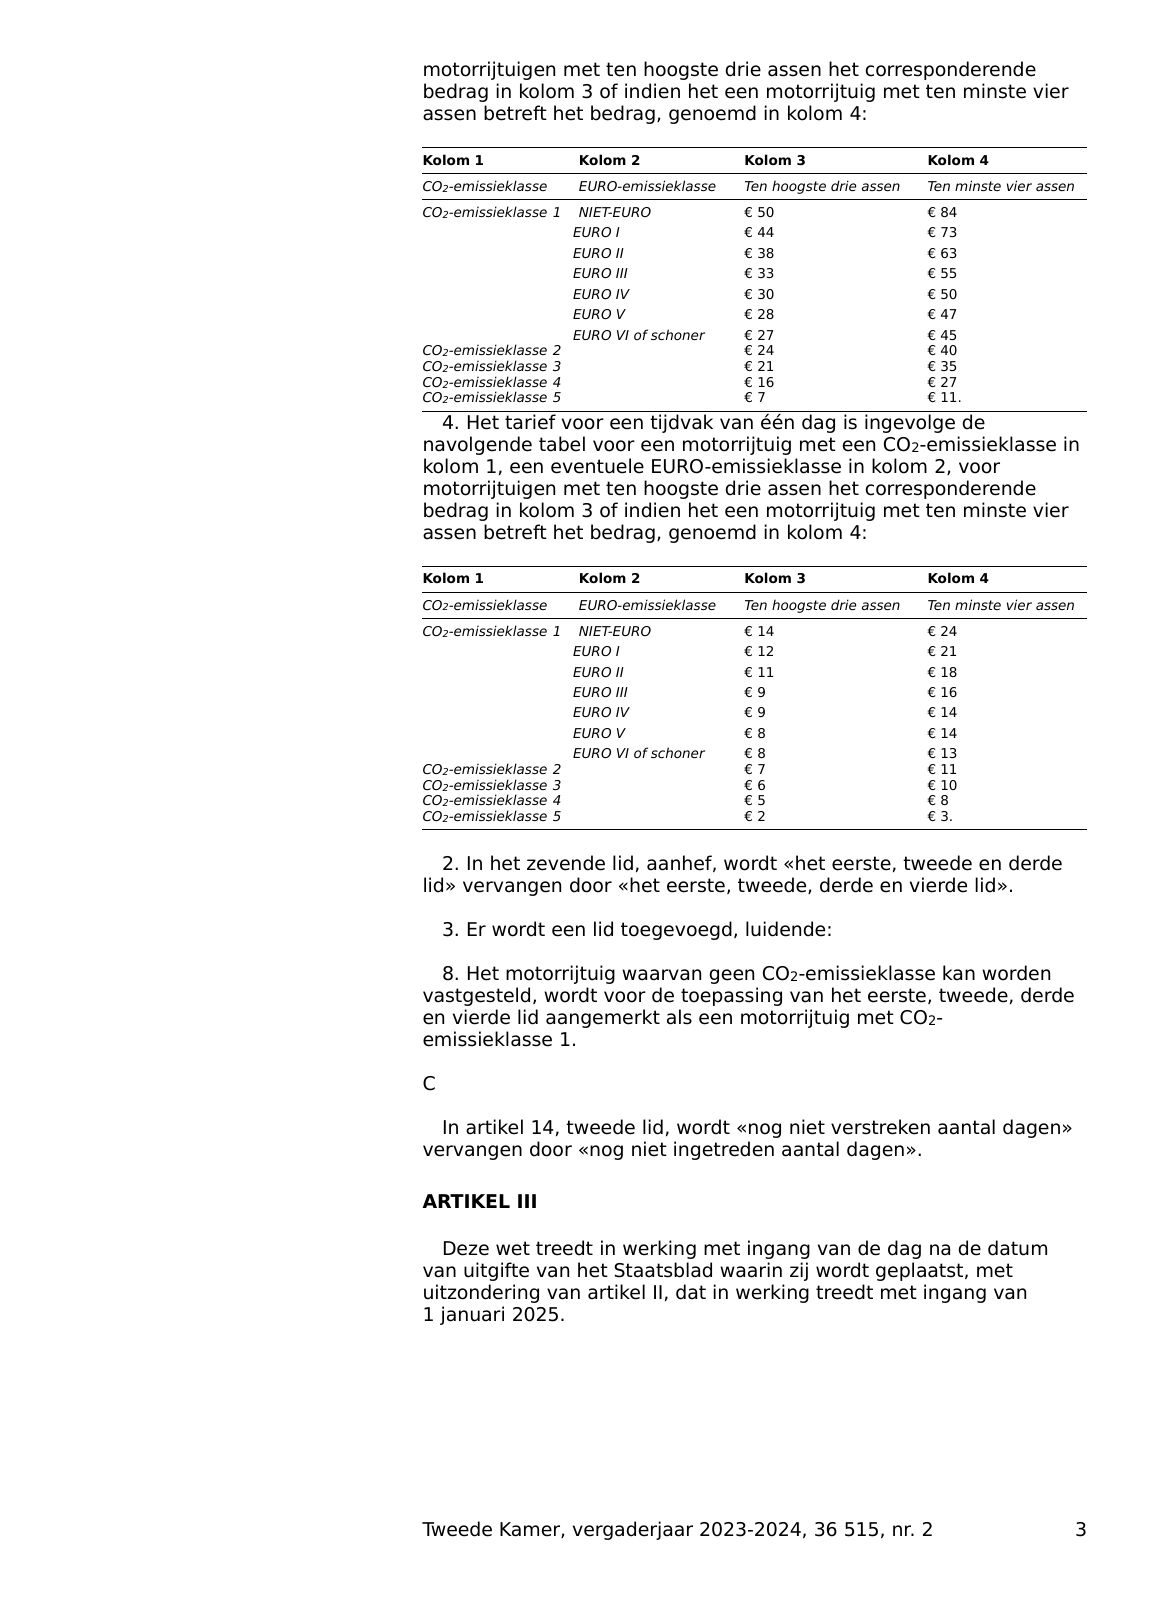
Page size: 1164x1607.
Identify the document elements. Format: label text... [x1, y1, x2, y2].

table_cell CO2-emissieklasse 4 [422, 375, 573, 390]
table_cell CO2-emissieklasse [422, 593, 573, 618]
table_cell Ten hoogste drie assen [738, 174, 921, 199]
text In artikel 14, tweede lid, wordt «nog niet verstreken aantal dagen» vervangen door «nog niet ingetreden aantal dagen». [422, 1117, 1087, 1161]
table_cell EURO III [573, 261, 738, 282]
table_cell € 16 [921, 680, 1087, 701]
table_header Kolom 2 [573, 567, 738, 592]
table_cell € 3. [921, 809, 1087, 829]
table_cell € 33 [738, 261, 921, 282]
table_cell € 55 [921, 261, 1087, 282]
table_cell € 50 [921, 282, 1087, 302]
text 4. Het tarief voor een tijdvak van één dag is ingevolge de navolgende tabel voor een motorrijtuig met een CO2-emissieklasse in kolom 1, een eventuele EURO-emissieklasse in kolom 2, voor motorrijtuigen met ten hoogste drie assen het corresponderende bedrag in kolom 3 of indien het een motorrijtuig met ten minste vier assen betreft het bedrag, genoemd in kolom 4: [422, 412, 1087, 544]
text 8. Het motorrijtuig waarvan geen CO2-emissieklasse kan worden vastgesteld, wordt voor de toepassing van het eerste, tweede, derde en vierde lid aangemerkt als een motorrijtuig met CO2-emissieklasse 1. [422, 963, 1087, 1051]
table_cell [573, 809, 738, 829]
table_cell € 63 [921, 241, 1087, 261]
table_cell EURO I [573, 639, 738, 660]
table_cell CO2-emissieklasse 2 [422, 762, 573, 777]
table_cell EURO I [573, 221, 738, 241]
table_cell € 11 [921, 762, 1087, 777]
table_cell € 5 [738, 793, 921, 809]
table_cell € 8 [921, 793, 1087, 809]
text 3. Er wordt een lid toegevoegd, luidende: [422, 919, 1087, 941]
table_header Kolom 4 [921, 567, 1087, 592]
table_cell € 14 [921, 721, 1087, 741]
table_cell NIET-EURO [573, 619, 738, 639]
subtitle ARTIKEL III [422, 1191, 1087, 1213]
table_cell EURO II [573, 241, 738, 261]
table_cell € 9 [738, 680, 921, 701]
table_cell [573, 762, 738, 777]
table_cell € 38 [738, 241, 921, 261]
text 2. In het zevende lid, aanhef, wordt «het eerste, tweede en derde lid» vervangen door «het eerste, tweede, derde en vierde lid». [422, 853, 1087, 897]
table_cell CO2-emissieklasse 5 [422, 809, 573, 829]
table_cell CO2-emissieklasse 3 [422, 778, 573, 793]
table_cell EURO-emissieklasse [573, 174, 738, 199]
table_cell € 21 [738, 359, 921, 374]
table_cell € 18 [921, 660, 1087, 680]
table_cell € 12 [738, 639, 921, 660]
table_cell € 35 [921, 359, 1087, 374]
table_cell EURO VI of schoner [573, 323, 738, 343]
table_cell € 47 [921, 302, 1087, 323]
table_cell € 8 [738, 741, 921, 762]
table_cell € 24 [738, 343, 921, 359]
table_cell € 21 [921, 639, 1087, 660]
table_cell € 50 [738, 200, 921, 221]
table_cell CO2-emissieklasse [422, 174, 573, 199]
table_cell € 11 [738, 660, 921, 680]
table_cell € 8 [738, 721, 921, 741]
table_cell € 13 [921, 741, 1087, 762]
table_header Kolom 3 [738, 148, 921, 173]
table_cell CO2-emissieklasse 2 [422, 343, 573, 359]
table_cell € 30 [738, 282, 921, 302]
table_cell EURO II [573, 660, 738, 680]
table_cell € 14 [738, 619, 921, 639]
table_cell € 6 [738, 778, 921, 793]
table_cell CO2-emissieklasse 1 [422, 619, 573, 762]
table_cell Ten minste vier assen [921, 174, 1087, 199]
table_cell CO2-emissieklasse 4 [422, 793, 573, 809]
table_cell € 24 [921, 619, 1087, 639]
table_cell EURO V [573, 302, 738, 323]
table_cell € 28 [738, 302, 921, 323]
table_cell € 16 [738, 375, 921, 390]
table_cell € 73 [921, 221, 1087, 241]
table_cell [573, 390, 738, 411]
table_header Kolom 2 [573, 148, 738, 173]
table_cell € 27 [921, 375, 1087, 390]
table_cell € 10 [921, 778, 1087, 793]
table_cell € 84 [921, 200, 1087, 221]
table_cell NIET-EURO [573, 200, 738, 221]
table_cell [573, 343, 738, 359]
table_cell CO2-emissieklasse 5 [422, 390, 573, 411]
text motorrijtuigen met ten hoogste drie assen het corresponderende bedrag in kolom 3 of indien het een motorrijtuig met ten minste vier assen betreft het bedrag, genoemd in kolom 4: [422, 59, 1087, 125]
table_cell Ten minste vier assen [921, 593, 1087, 618]
table_cell € 9 [738, 701, 921, 721]
table_header Kolom 1 [422, 148, 573, 173]
table_cell CO2-emissieklasse 3 [422, 359, 573, 374]
text C [422, 1073, 1087, 1095]
table_cell EURO VI of schoner [573, 741, 738, 762]
table_cell [573, 778, 738, 793]
table_cell EURO-emissieklasse [573, 593, 738, 618]
table_header Kolom 4 [921, 148, 1087, 173]
table_cell [573, 793, 738, 809]
table_cell [573, 375, 738, 390]
table_cell € 14 [921, 701, 1087, 721]
table_cell [573, 359, 738, 374]
table_cell € 7 [738, 390, 921, 411]
table_cell € 45 [921, 323, 1087, 343]
table_cell EURO V [573, 721, 738, 741]
table_cell EURO III [573, 680, 738, 701]
table_cell EURO IV [573, 282, 738, 302]
table_cell CO2-emissieklasse 1 [422, 200, 573, 343]
table_cell € 27 [738, 323, 921, 343]
table_cell € 2 [738, 809, 921, 829]
table_cell € 7 [738, 762, 921, 777]
table_cell EURO IV [573, 701, 738, 721]
table_cell Ten hoogste drie assen [738, 593, 921, 618]
table_header Kolom 3 [738, 567, 921, 592]
text Deze wet treedt in werking met ingang van de dag na de datum van uitgifte van het Staatsblad waarin zij wordt geplaatst, met uitzondering van artikel II, dat in werking treedt met ingang van 1 januari 2025. [422, 1238, 1087, 1326]
table_cell € 44 [738, 221, 921, 241]
table_cell € 11. [921, 390, 1087, 411]
table_header Kolom 1 [422, 567, 573, 592]
table_cell € 40 [921, 343, 1087, 359]
